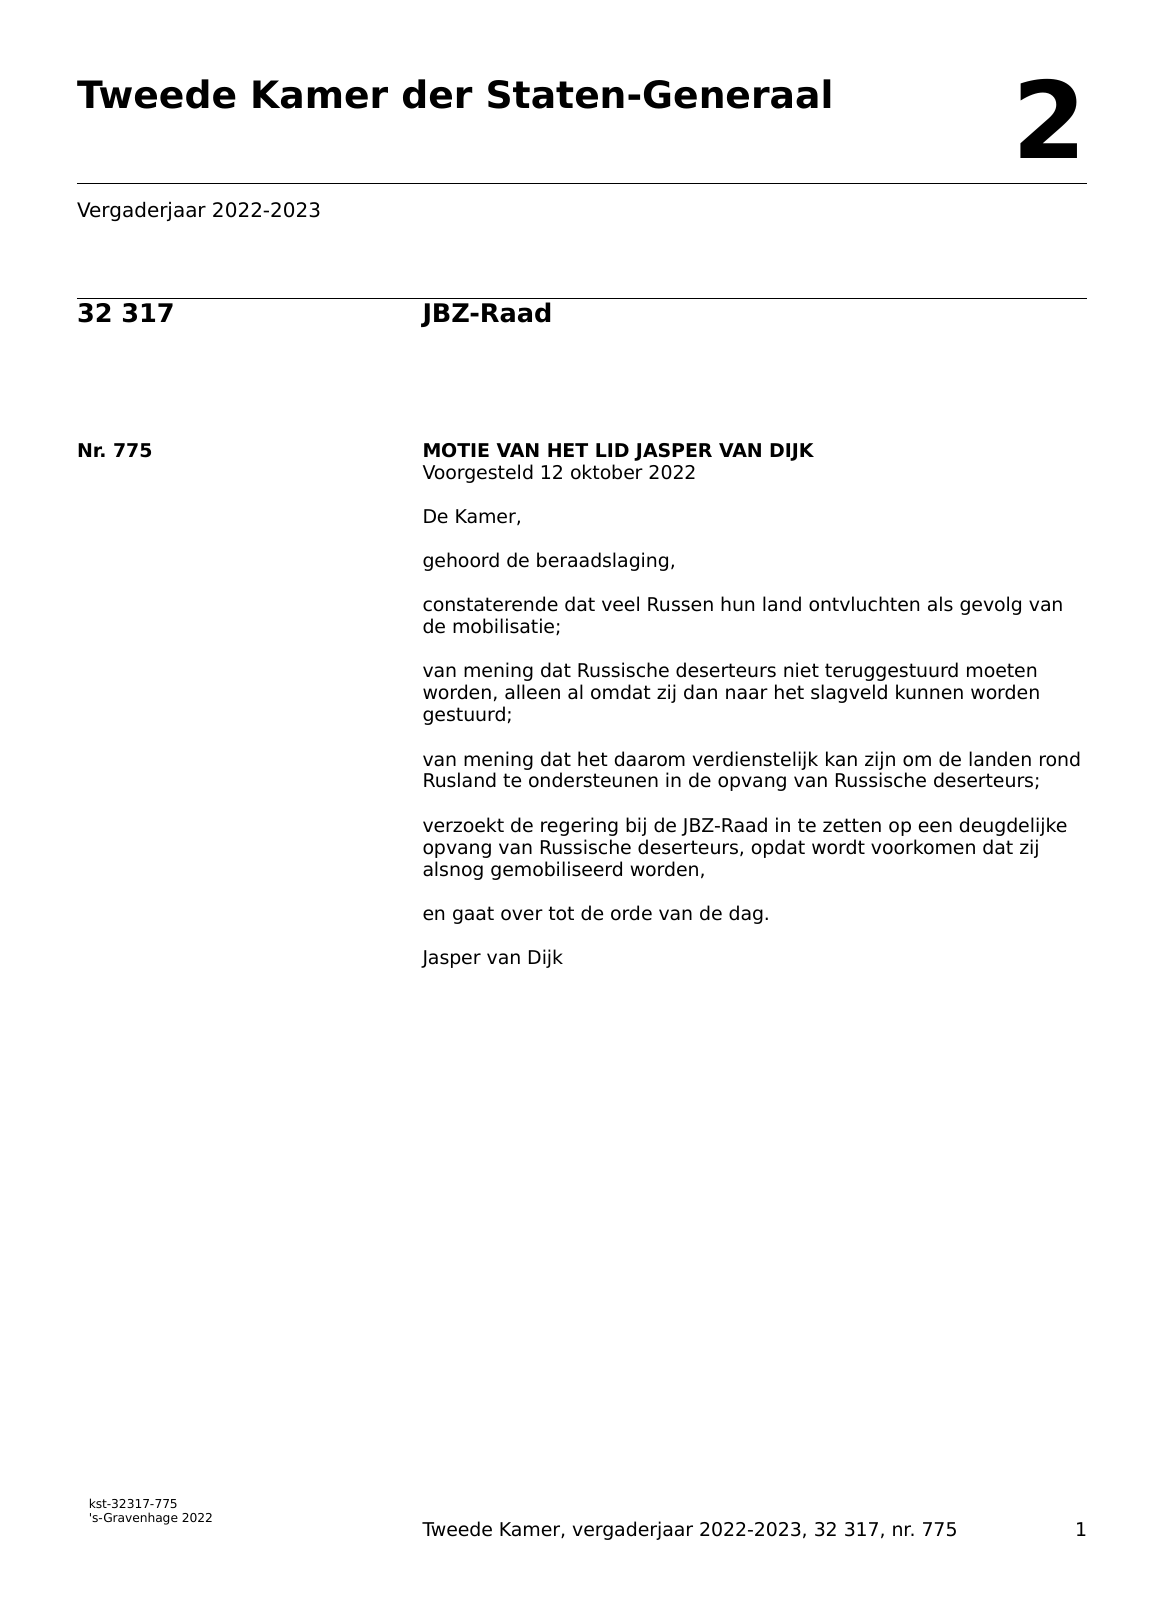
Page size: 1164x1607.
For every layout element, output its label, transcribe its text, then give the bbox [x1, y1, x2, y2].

text van mening dat het daarom verdienstelijk kan zijn om de landen rond Rusland te ondersteunen in de opvang van Russische deserteurs; [422, 748, 1087, 792]
text gehoord de beraadslaging, [422, 550, 1087, 572]
table_cell Vergaderjaar 2022-2023 [77, 184, 1087, 298]
text Voorgesteld 12 oktober 2022 [422, 462, 1087, 484]
text constaterende dat veel Russen hun land ontvluchten als gevolg van de mobilisatie; [422, 594, 1087, 638]
subtitle 32 317 JBZ-Raad [77, 299, 1087, 329]
text verzoekt de regering bij de JBZ-Raad in te zetten op een deugdelijke opvang van Russische deserteurs, opdat wordt voorkomen dat zij alsnog gemobiliseerd worden, [422, 814, 1087, 881]
text De Kamer, [422, 506, 1087, 528]
text Jasper van Dijk [422, 947, 1087, 969]
text kst-32317-775 [88, 1497, 323, 1511]
text van mening dat Russische deserteurs niet teruggestuurd moeten worden, alleen al omdat zij dan naar het slagveld kunnen worden gestuurd; [422, 660, 1087, 726]
table_header 2 [886, 59, 1087, 183]
subtitle Nr. 775 MOTIE VAN HET LID JASPER VAN DIJK [77, 440, 1087, 462]
text en gaat over tot de orde van de dag. [422, 903, 1087, 925]
table_header Tweede Kamer der Staten-Generaal [77, 59, 886, 183]
text 's-Gravenhage 2022 [88, 1511, 323, 1525]
